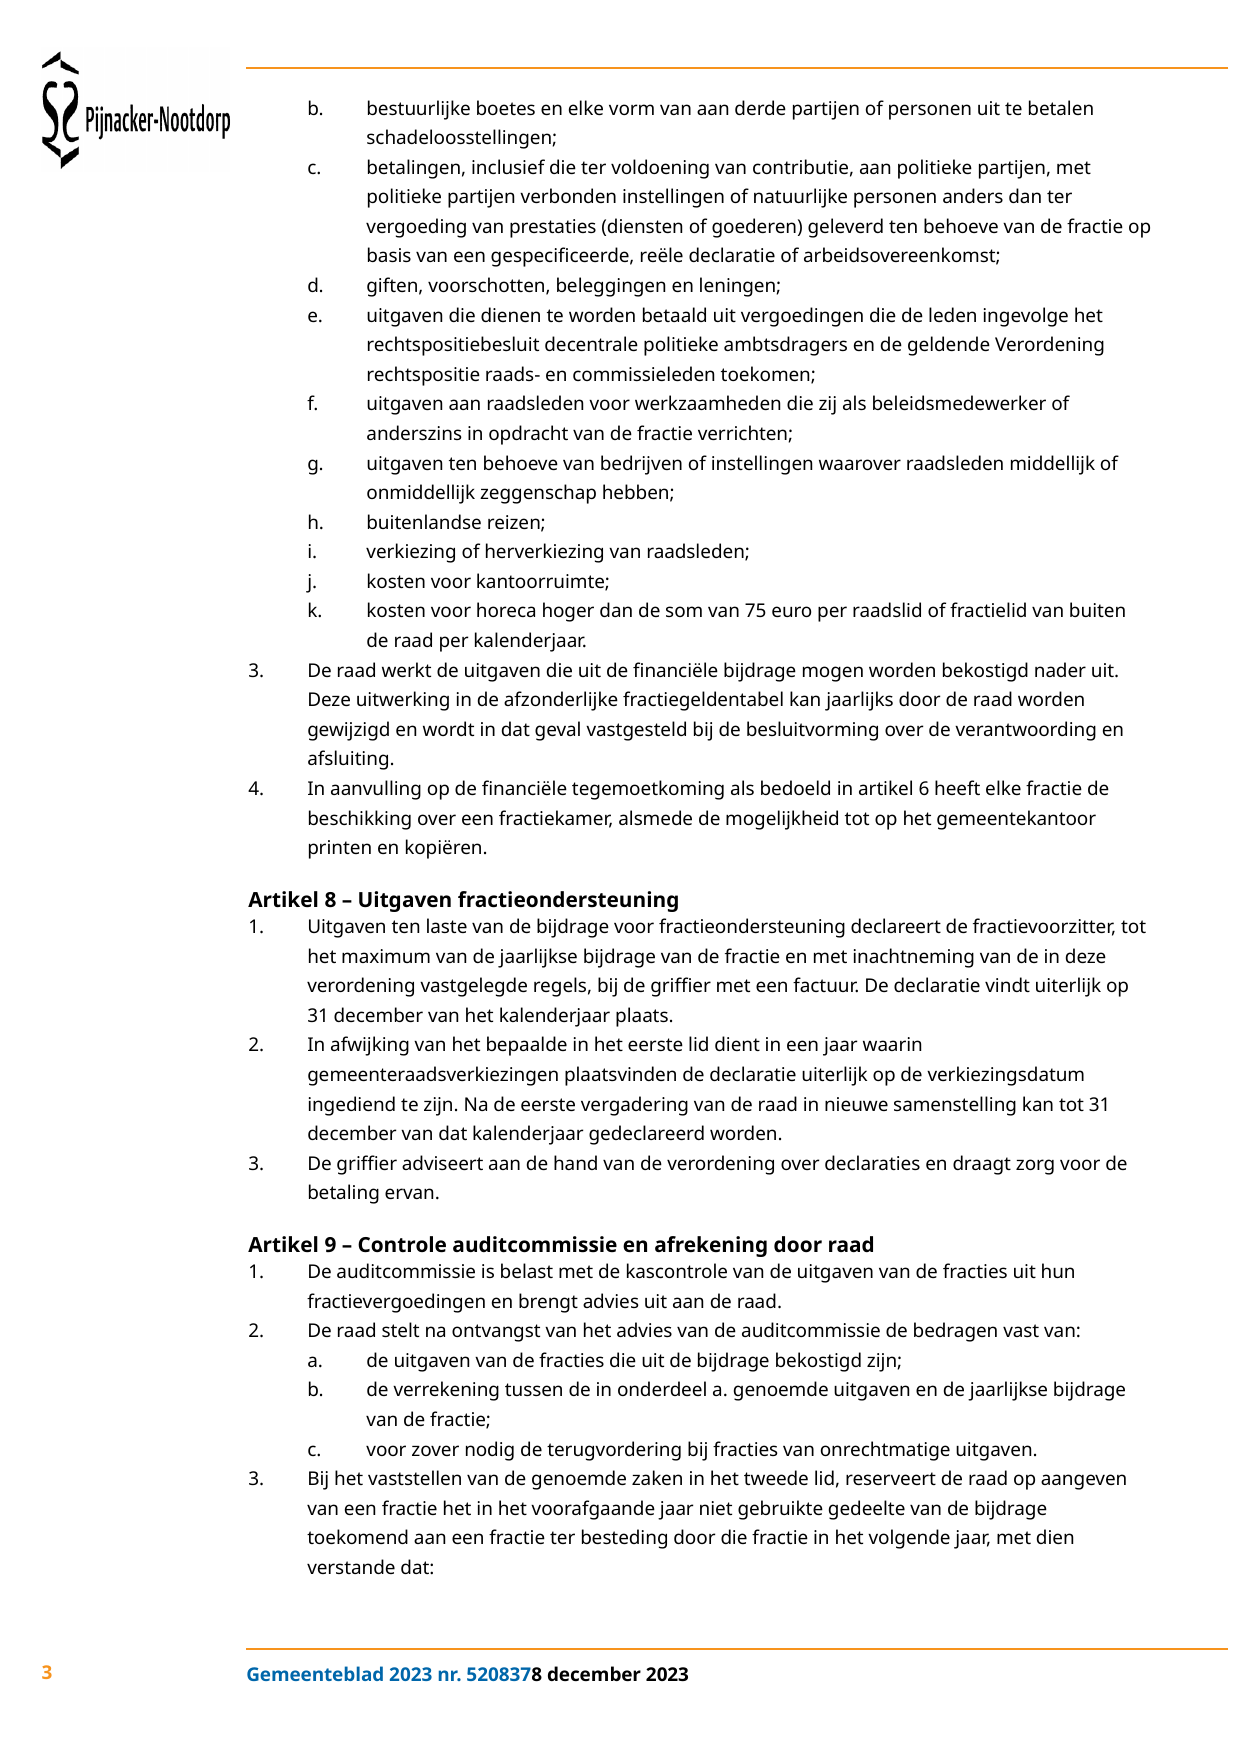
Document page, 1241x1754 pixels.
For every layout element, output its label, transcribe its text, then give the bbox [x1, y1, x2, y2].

list Bij het vaststellen van de genoemde zaken in het tweede lid, reserveert de raad op aangeven van een fractie het in het voorafgaande jaar niet gebruikte gedeelte van de bijdrage toekomend aan een fractie ter besteding door die fractie in het volgende jaar, met dien verstande dat: [248, 1465, 1152, 1580]
list De raad stelt na ontvangst van het advies van de auditcommissie de bedragen vast van: [248, 1317, 1152, 1343]
list kosten voor horeca hoger dan de som van 75 euro per raadslid of fractielid van buiten de raad per kalenderjaar. [307, 598, 1152, 653]
list De raad werkt de uitgaven die uit de financiële bijdrage mogen worden bekostigd nader uit. Deze uitwerking in de afzonderlijke fractiegeldentabel kan jaarlijks door de raad worden gewijzigd en wordt in dat geval vastgesteld bij de besluitvorming over de verantwoording en afsluiting. [248, 657, 1152, 771]
list voor zover nodig de terugvordering bij fracties van onrechtmatige uitgaven. [307, 1436, 1152, 1462]
list bestuurlijke boetes en elke vorm van aan derde partijen of personen uit te betalen schadeloosstellingen; [307, 95, 1152, 150]
list uitgaven aan raadsleden voor werkzaamheden die zij als beleidsmedewerker of anderszins in opdracht van de fractie verrichten; [307, 391, 1152, 446]
list de uitgaven van de fracties die uit de bijdrage bekostigd zijn; [307, 1347, 1152, 1373]
list In aanvulling op de financiële tegemoetkoming als bedoeld in artikel 6 heeft elke fractie de beschikking over een fractiekamer, alsmede de mogelijkheid tot op het gemeentekantoor printen en kopiëren. [248, 775, 1152, 860]
list De griffier adviseert aan de hand van de verordening over declaraties en draagt zorg voor de betaling ervan. [248, 1150, 1152, 1205]
list de verrekening tussen de in onderdeel a. genoemde uitgaven en de jaarlijkse bijdrage van de fractie; [307, 1377, 1152, 1432]
list verkiezing of herverkiezing van raadsleden; [307, 538, 1152, 564]
list kosten voor kantoorruimte; [307, 568, 1152, 594]
text Artikel 9 – Controle auditcommissie en afrekening door raad [248, 1230, 1152, 1258]
picture [41, 47, 231, 172]
list De auditcommissie is belast met de kascontrole van de uitgaven van de fracties uit hun fractievergoedingen en brengt advies uit aan de raad. [248, 1258, 1152, 1314]
text Artikel 8 – Uitgaven fractieondersteuning [248, 885, 1152, 913]
list Uitgaven ten laste van de bijdrage voor fractieondersteuning declareert de fractievoorzitter, tot het maximum van de jaarlijkse bijdrage van de fractie en met inachtneming van de in deze verordening vastgelegde regels, bij de griffier met een factuur. De declaratie vindt uiterlijk op 31 december van het kalenderjaar plaats. [248, 913, 1152, 1028]
list In afwijking van het bepaalde in het eerste lid dient in een jaar waarin gemeenteraadsverkiezingen plaatsvinden de declaratie uiterlijk op de verkiezingsdatum ingediend te zijn. Na de eerste vergadering van de raad in nieuwe samenstelling kan tot 31 december van dat kalenderjaar gedeclareerd worden. [248, 1032, 1152, 1146]
list betalingen, inclusief die ter voldoening van contributie, aan politieke partijen, met politieke partijen verbonden instellingen of natuurlijke personen anders dan ter vergoeding van prestaties (diensten of goederen) geleverd ten behoeve van de fractie op basis van een gespecificeerde, reële declaratie of arbeidsovereenkomst; [307, 154, 1152, 268]
list buitenlandse reizen; [307, 509, 1152, 535]
list uitgaven die dienen te worden betaald uit vergoedingen die de leden ingevolge het rechtspositiebesluit decentrale politieke ambtsdragers en de geldende Verordening rechtspositie raads- en commissieleden toekomen; [307, 302, 1152, 387]
list uitgaven ten behoeve van bedrijven of instellingen waarover raadsleden middellijk of onmiddellijk zeggenschap hebben; [307, 450, 1152, 505]
list giften, voorschotten, beleggingen en leningen; [307, 272, 1152, 298]
